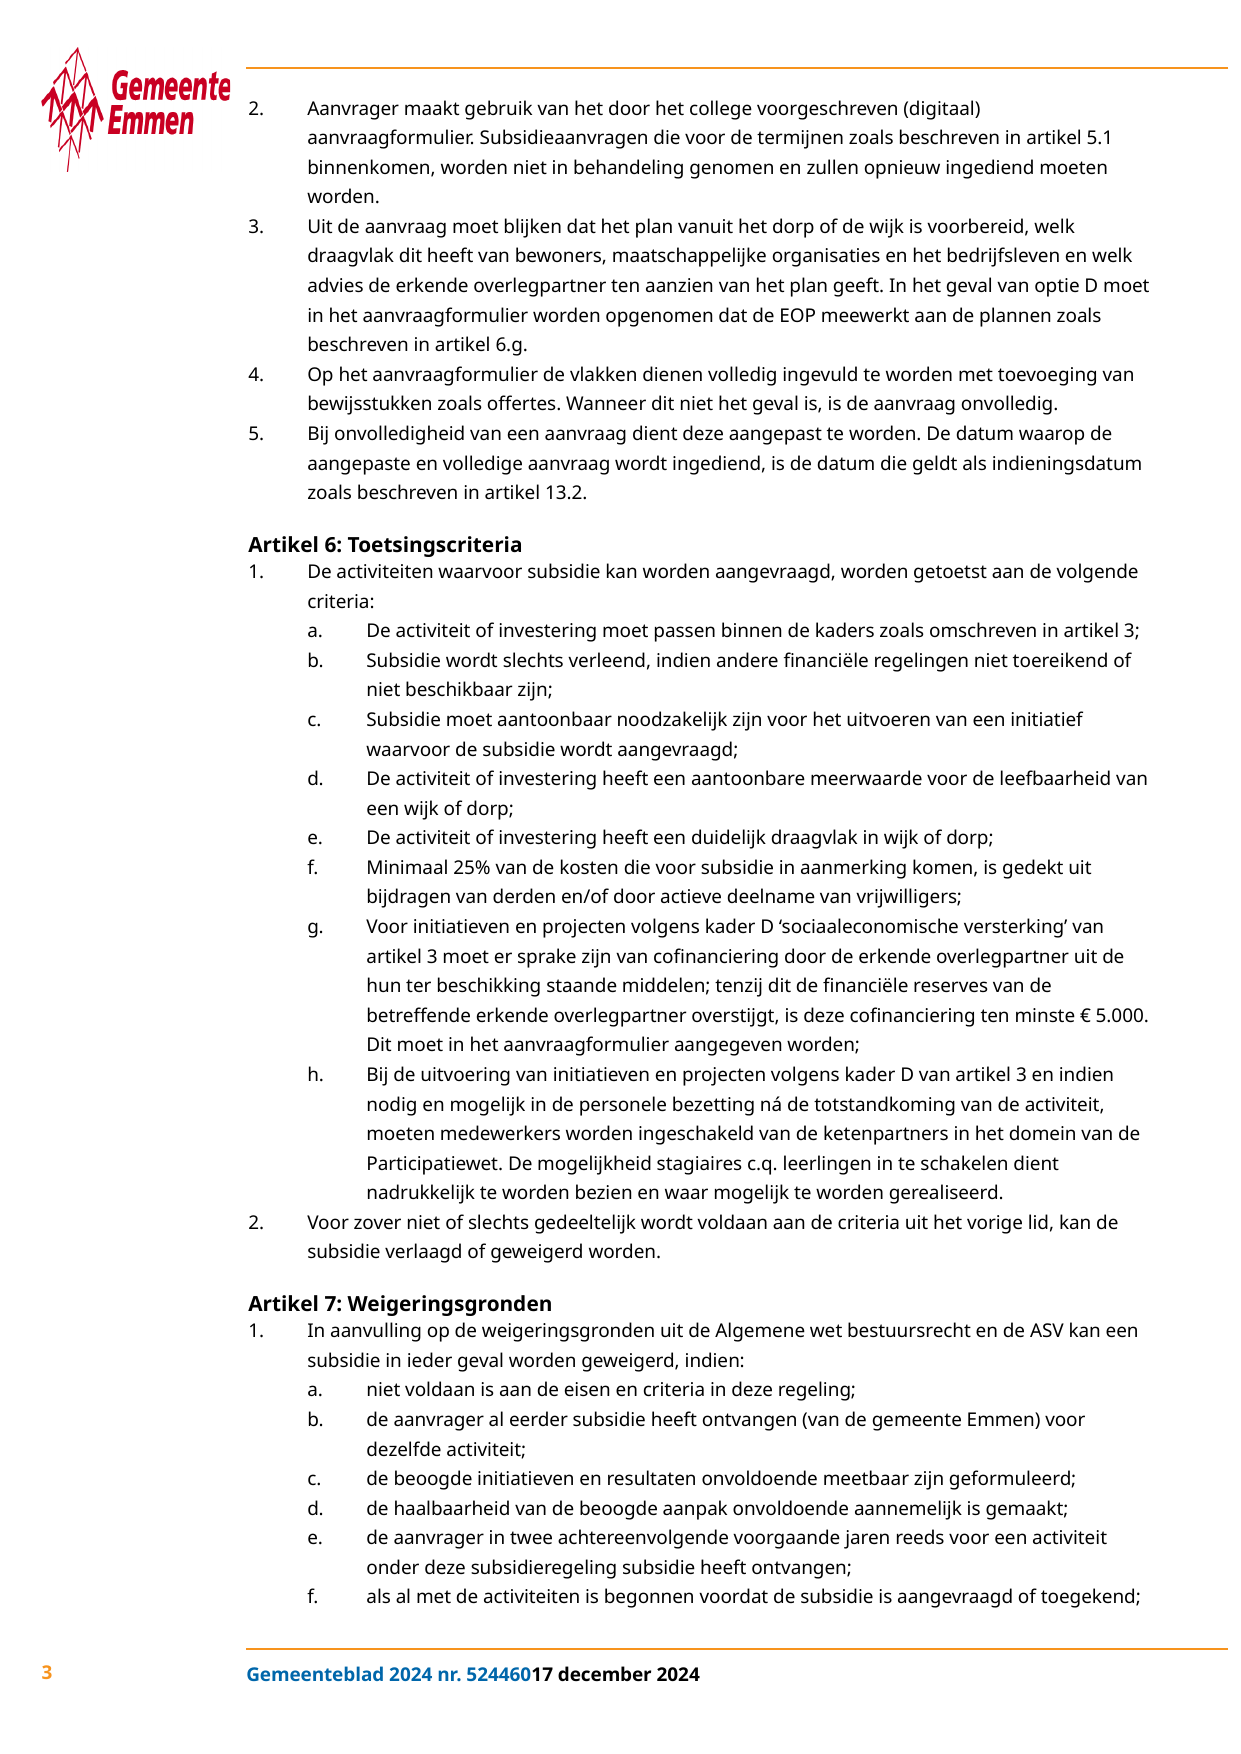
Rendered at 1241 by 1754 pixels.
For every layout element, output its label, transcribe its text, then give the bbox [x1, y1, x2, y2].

list Bij de uitvoering van initiatieven en projecten volgens kader D van artikel 3 en indien nodig en mogelijk in de personele bezetting ná de totstandkoming van de activiteit, moeten medewerkers worden ingeschakeld van de ketenpartners in het domein van de Participatiewet. De mogelijkheid stagiaires c.q. leerlingen in te schakelen dient nadrukkelijk te worden bezien en waar mogelijk te worden gerealiseerd. [307, 1061, 1152, 1205]
list de beoogde initiatieven en resultaten onvoldoende meetbaar zijn geformuleerd; [307, 1465, 1152, 1491]
list de aanvrager in twee achtereenvolgende voorgaande jaren reeds voor een activiteit onder deze subsidieregeling subsidie heeft ontvangen; [307, 1524, 1152, 1580]
text Artikel 7: Weigeringsgronden [248, 1289, 1152, 1317]
list Aanvrager maakt gebruik van het door het college voorgeschreven (digitaal) aanvraagformulier. Subsidieaanvragen die voor de termijnen zoals beschreven in artikel 5.1 binnenkomen, worden niet in behandeling genomen en zullen opnieuw ingediend moeten worden. [248, 95, 1152, 209]
list De activiteit of investering heeft een duidelijk draagvlak in wijk of dorp; [307, 824, 1152, 850]
list De activiteiten waarvoor subsidie kan worden aangevraagd, worden getoetst aan de volgende criteria: [248, 558, 1152, 613]
list Bij onvolledigheid van een aanvraag dient deze aangepast te worden. De datum waarop de aangepaste en volledige aanvraag wordt ingediend, is de datum die geldt als indieningsdatum zoals beschreven in artikel 13.2. [248, 420, 1152, 505]
list niet voldaan is aan de eisen en criteria in deze regeling; [307, 1377, 1152, 1402]
list Uit de aanvraag moet blijken dat het plan vanuit het dorp of de wijk is voorbereid, welk draagvlak dit heeft van bewoners, maatschappelijke organisaties en het bedrijfsleven en welk advies de erkende overlegpartner ten aanzien van het plan geeft. In het geval van optie D moet in het aanvraagformulier worden opgenomen dat de EOP meewerkt aan de plannen zoals beschreven in artikel 6.g. [248, 213, 1152, 357]
text Artikel 6: Toetsingscriteria [248, 530, 1152, 558]
list Voor initiatieven en projecten volgens kader D ‘sociaaleconomische versterking’ van artikel 3 moet er sprake zijn van cofinanciering door de erkende overlegpartner uit de hun ter beschikking staande middelen; tenzij dit de financiële reserves van de betreffende erkende overlegpartner overstijgt, is deze cofinanciering ten minste € 5.000. Dit moet in het aanvraagformulier aangegeven worden; [307, 913, 1152, 1057]
list Minimaal 25% van de kosten die voor subsidie in aanmerking komen, is gedekt uit bijdragen van derden en/of door actieve deelname van vrijwilligers; [307, 854, 1152, 909]
list als al met de activiteiten is begonnen voordat de subsidie is aangevraagd of toegekend; [307, 1584, 1152, 1609]
list Voor zover niet of slechts gedeeltelijk wordt voldaan aan de criteria uit het vorige lid, kan de subsidie verlaagd of geweigerd worden. [248, 1209, 1152, 1264]
list De activiteit of investering heeft een aantoonbare meerwaarde voor de leefbaarheid van een wijk of dorp; [307, 765, 1152, 821]
list In aanvulling op de weigeringsgronden uit de Algemene wet bestuursrecht en de ASV kan een subsidie in ieder geval worden geweigerd, indien: [248, 1317, 1152, 1373]
list Subsidie moet aantoonbaar noodzakelijk zijn voor het uitvoeren van een initiatief waarvoor de subsidie wordt aangevraagd; [307, 706, 1152, 761]
list de haalbaarheid van de beoogde aanpak onvoldoende aannemelijk is gemaakt; [307, 1495, 1152, 1521]
list De activiteit of investering moet passen binnen de kaders zoals omschreven in artikel 3; [307, 617, 1152, 643]
list Subsidie wordt slechts verleend, indien andere financiële regelingen niet toereikend of niet beschikbaar zijn; [307, 647, 1152, 702]
list Op het aanvraagformulier de vlakken dienen volledig ingevuld te worden met toevoeging van bewijsstukken zoals offertes. Wanneer dit niet het geval is, is de aanvraag onvolledig. [248, 361, 1152, 416]
list de aanvrager al eerder subsidie heeft ontvangen (van de gemeente Emmen) voor dezelfde activiteit; [307, 1406, 1152, 1462]
picture [41, 47, 231, 172]
